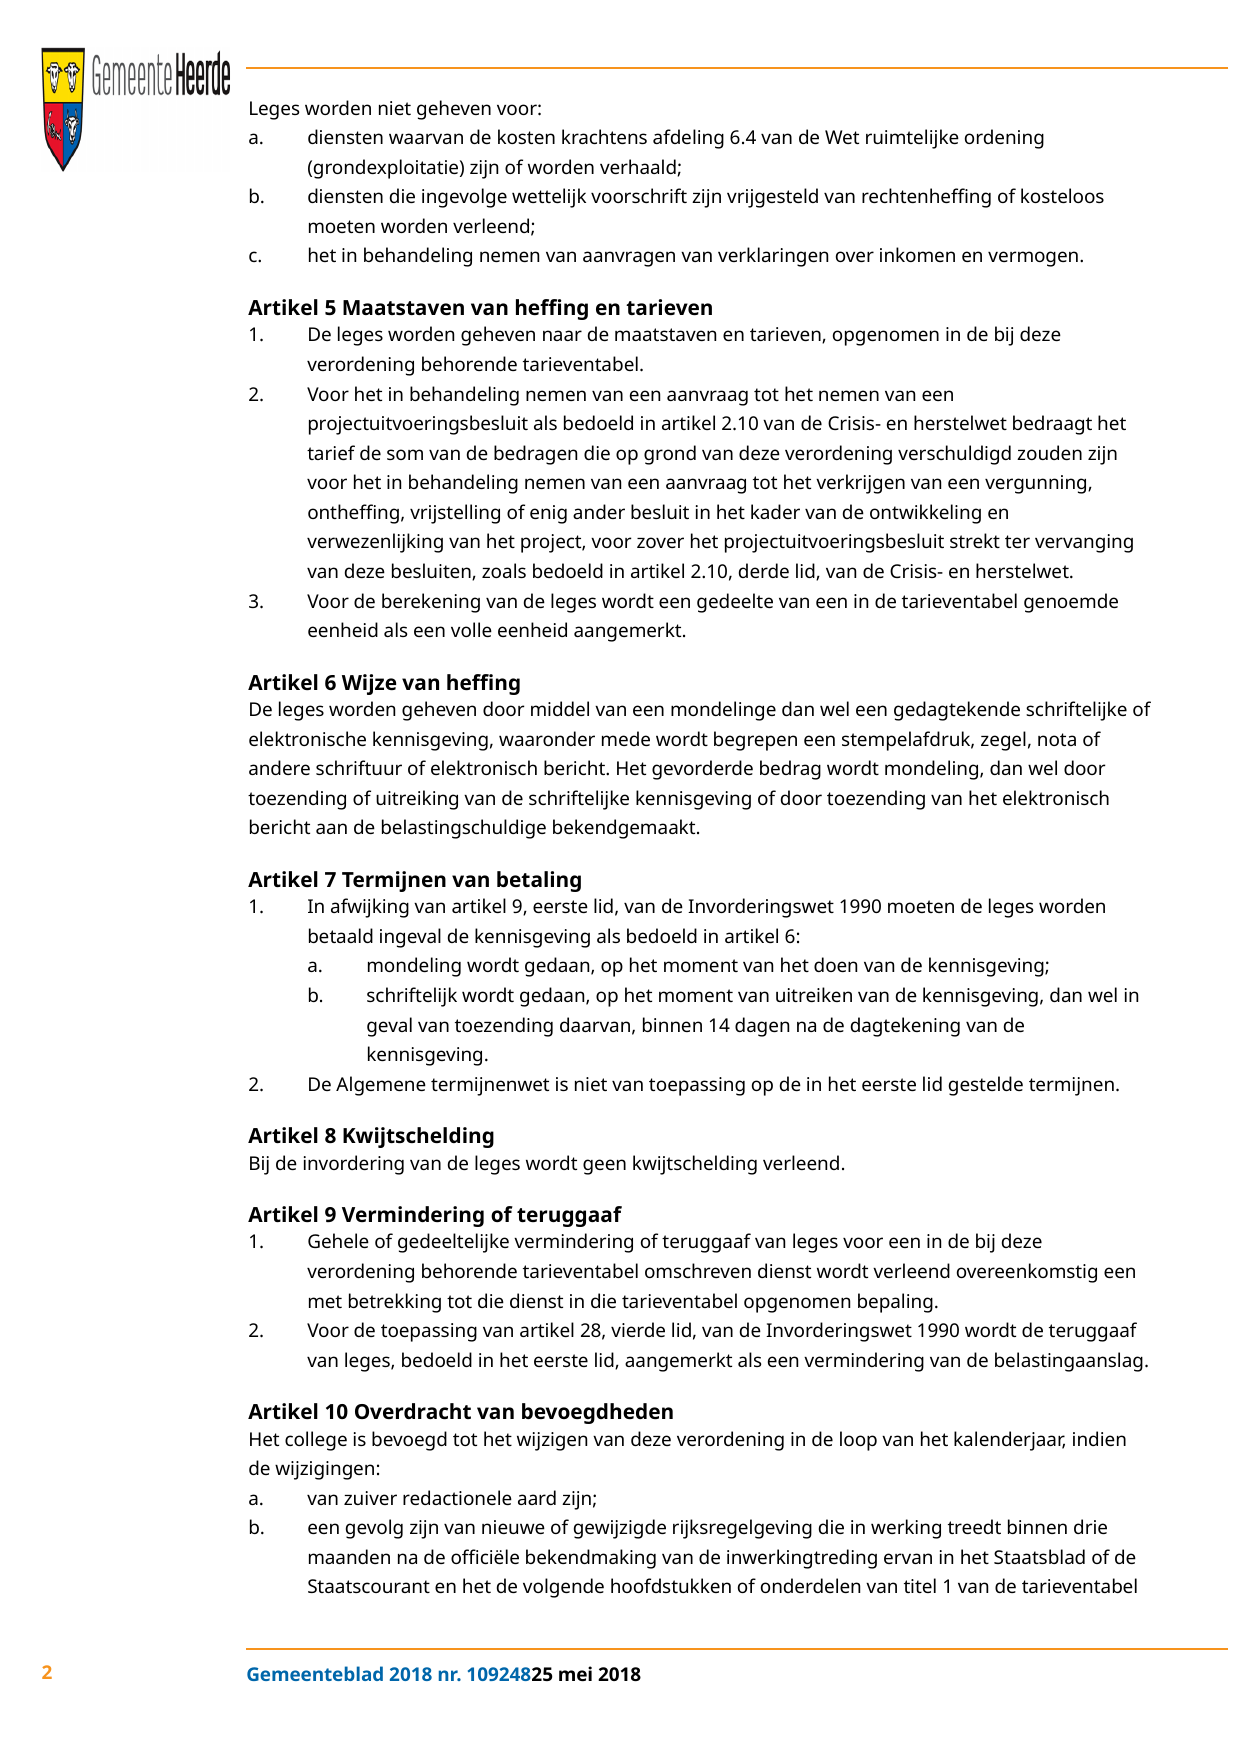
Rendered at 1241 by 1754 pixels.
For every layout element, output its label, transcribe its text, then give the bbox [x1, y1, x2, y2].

text Artikel 5 Maatstaven van heffing en tarieven [248, 293, 1152, 322]
text Artikel 7 Termijnen van betaling [248, 865, 1152, 893]
text Artikel 6 Wijze van heffing [248, 668, 1152, 696]
text Artikel 9 Vermindering of teruggaaf [248, 1200, 1152, 1229]
list het in behandeling nemen van aanvragen van verklaringen over inkomen en vermogen. [248, 243, 1152, 268]
text Artikel 8 Kwijtschelding [248, 1121, 1152, 1150]
list diensten waarvan de kosten krachtens afdeling 6.4 van de Wet ruimtelijke ordening (grondexploitatie) zijn of worden verhaald; [248, 124, 1152, 180]
list Gehele of gedeeltelijke vermindering of teruggaaf van leges voor een in de bij deze verordening behorende tarieventabel omschreven dienst wordt verleend overeenkomstig een met betrekking tot die dienst in die tarieventabel opgenomen bepaling. [248, 1229, 1152, 1313]
list In afwijking van artikel 9, eerste lid, van de Invorderingswet 1990 moeten de leges worden betaald ingeval de kennisgeving als bedoeld in artikel 6: [248, 893, 1152, 949]
list De Algemene termijnenwet is niet van toepassing op de in het eerste lid gestelde termijnen. [248, 1071, 1152, 1097]
list van zuiver redactionele aard zijn; [248, 1485, 1152, 1511]
text Leges worden niet geheven voor: [248, 95, 1152, 121]
picture [41, 47, 231, 172]
list een gevolg zijn van nieuwe of gewijzigde rijksregelgeving die in werking treedt binnen drie maanden na de officiële bekendmaking van de inwerkingtreding ervan in het Staatsblad of de Staatscourant en het de volgende hoofdstukken of onderdelen van titel 1 van de tarieventabel [248, 1514, 1152, 1599]
text Bij de invordering van de leges wordt geen kwijtschelding verleend. [248, 1150, 1152, 1176]
list Voor de toepassing van artikel 28, vierde lid, van de Invorderingswet 1990 wordt de teruggaaf van leges, bedoeld in het eerste lid, aangemerkt als een vermindering van de belastingaanslag. [248, 1317, 1152, 1373]
text De leges worden geheven door middel van een mondelinge dan wel een gedagtekende schriftelijke of elektronische kennisgeving, waaronder mede wordt begrepen een stempelafdruk, zegel, nota of andere schriftuur of elektronisch bericht. Het gevorderde bedrag wordt mondeling, dan wel door toezending of uitreiking van de schriftelijke kennisgeving of door toezending van het elektronisch bericht aan de belastingschuldige bekendgemaakt. [248, 696, 1152, 840]
list De leges worden geheven naar de maatstaven en tarieven, opgenomen in de bij deze verordening behorende tarieventabel. [248, 322, 1152, 377]
list schriftelijk wordt gedaan, op het moment van uitreiken van de kennisgeving, dan wel in geval van toezending daarvan, binnen 14 dagen na de dagtekening van de kennisgeving. [307, 982, 1152, 1067]
list Voor het in behandeling nemen van een aanvraag tot het nemen van een projectuitvoeringsbesluit als bedoeld in artikel 2.10 van de Crisis- en herstelwet bedraagt het tarief de som van de bedragen die op grond van deze verordening verschuldigd zouden zijn voor het in behandeling nemen van een aanvraag tot het verkrijgen van een vergunning, ontheffing, vrijstelling of enig ander besluit in het kader van de ontwikkeling en verwezenlijking van het project, voor zover het projectuitvoeringsbesluit strekt ter vervanging van deze besluiten, zoals bedoeld in artikel 2.10, derde lid, van de Crisis- en herstelwet. [248, 381, 1152, 584]
list mondeling wordt gedaan, op het moment van het doen van de kennisgeving; [307, 953, 1152, 978]
text Het college is bevoegd tot het wijzigen van deze verordening in de loop van het kalenderjaar, indien de wijzigingen: [248, 1426, 1152, 1481]
list Voor de berekening van de leges wordt een gedeelte van een in de tarieventabel genoemde eenheid als een volle eenheid aangemerkt. [248, 588, 1152, 643]
text Artikel 10 Overdracht van bevoegdheden [248, 1397, 1152, 1426]
list diensten die ingevolge wettelijk voorschrift zijn vrijgesteld van rechtenheffing of kosteloos moeten worden verleend; [248, 183, 1152, 239]
